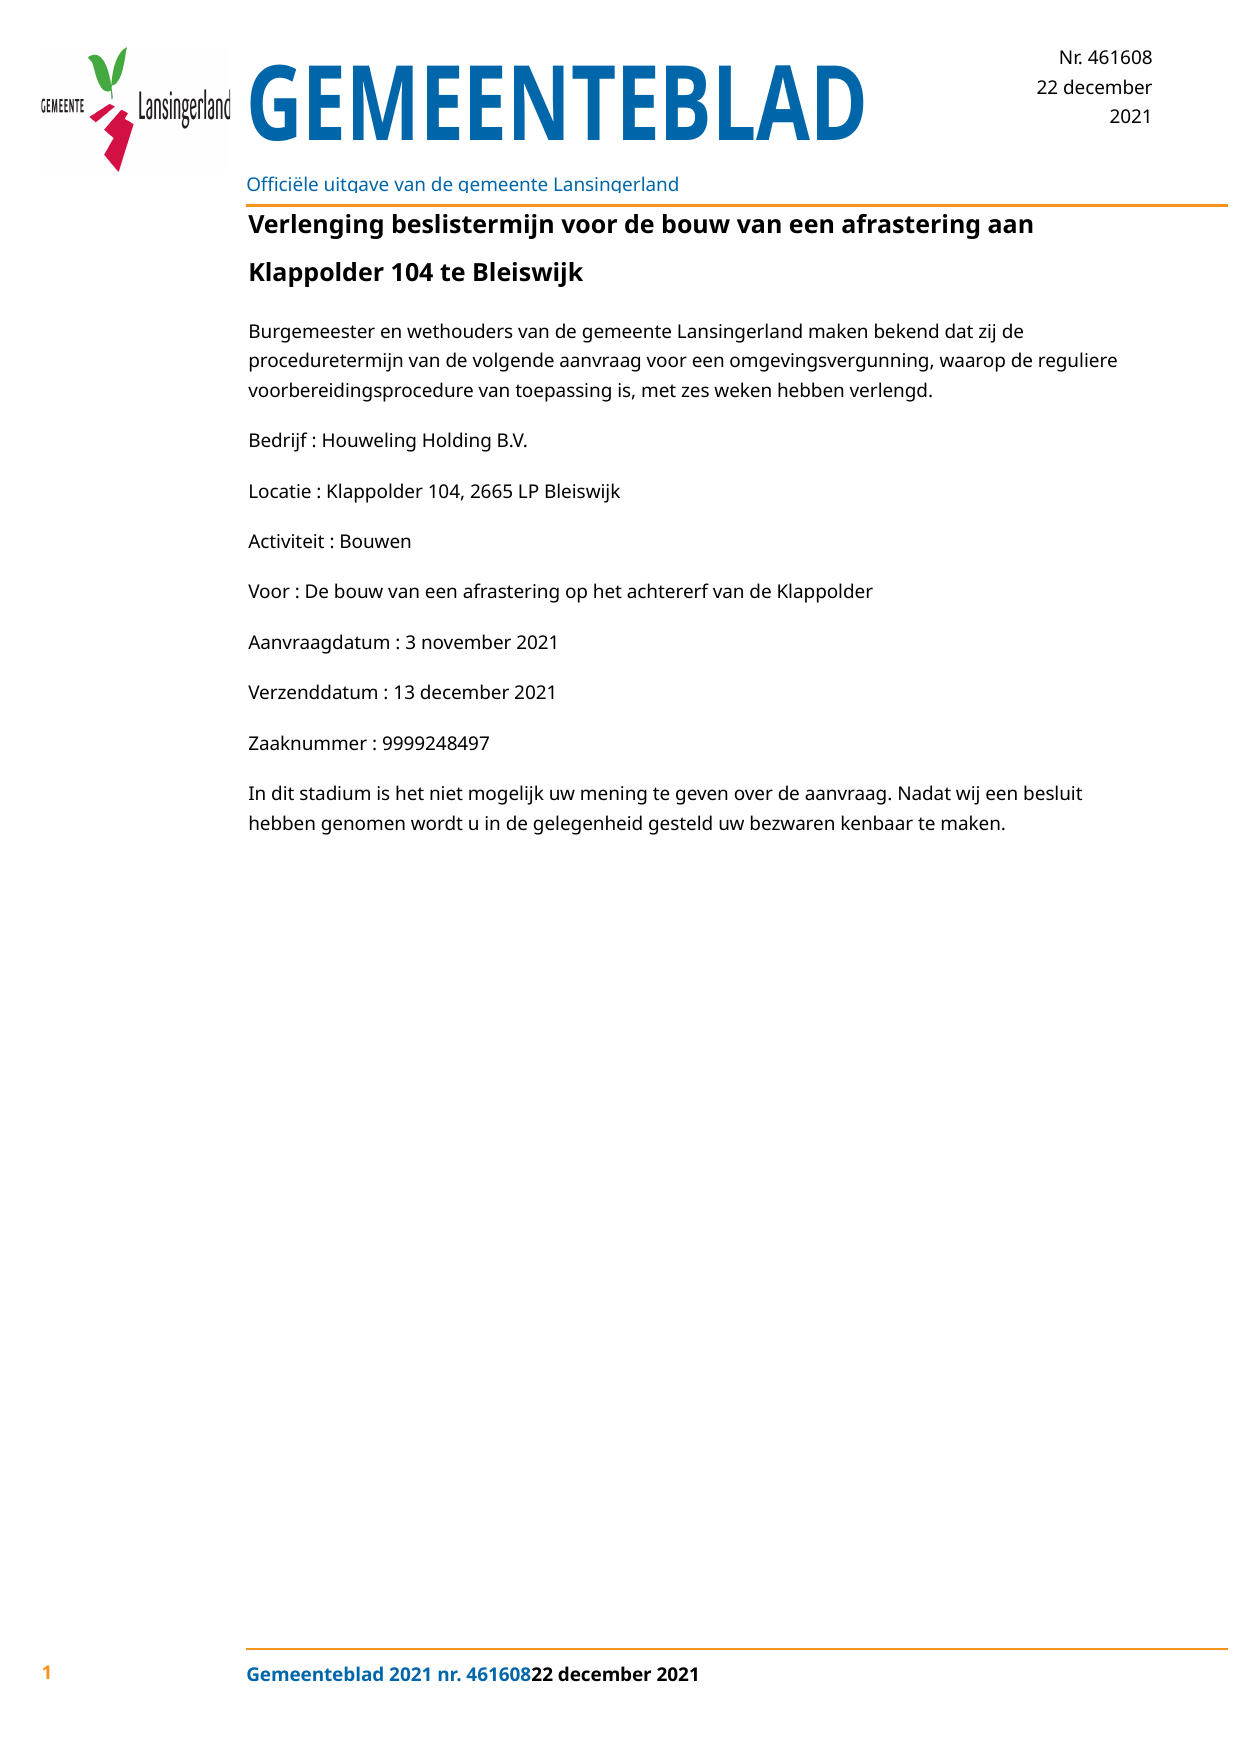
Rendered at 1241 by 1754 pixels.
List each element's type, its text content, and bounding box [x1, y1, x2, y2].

text Activiteit : Bouwen [248, 528, 1152, 554]
picture [41, 47, 231, 172]
text Verzenddatum : 13 december 2021 [248, 679, 1152, 705]
text Voor : De bouw van een afrastering op het achtererf van de Klappolder [248, 579, 1152, 604]
text In dit stadium is het niet mogelijk uw mening te geven over de aanvraag. Nadat wij een besluit hebben genomen wordt u in de gelegenheid gesteld uw bezwaren kenbaar te maken. [248, 780, 1152, 836]
text Locatie : Klappolder 104, 2665 LP Bleiswijk [248, 478, 1152, 504]
text Zaaknummer : 9999248497 [248, 730, 1152, 756]
text Verlenging beslistermijn voor de bouw van een afrastering aan Klappolder 104 te Bleiswijk [248, 207, 1152, 288]
text Burgemeester en wethouders van de gemeente Lansingerland maken bekend dat zij de proceduretermijn van de volgende aanvraag voor een omgevingsvergunning, waarop de reguliere voorbereidingsprocedure van toepassing is, met zes weken hebben verlengd. [248, 318, 1152, 403]
text Aanvraagdatum : 3 november 2021 [248, 629, 1152, 655]
text Bedrijf : Houweling Holding B.V. [248, 427, 1152, 453]
